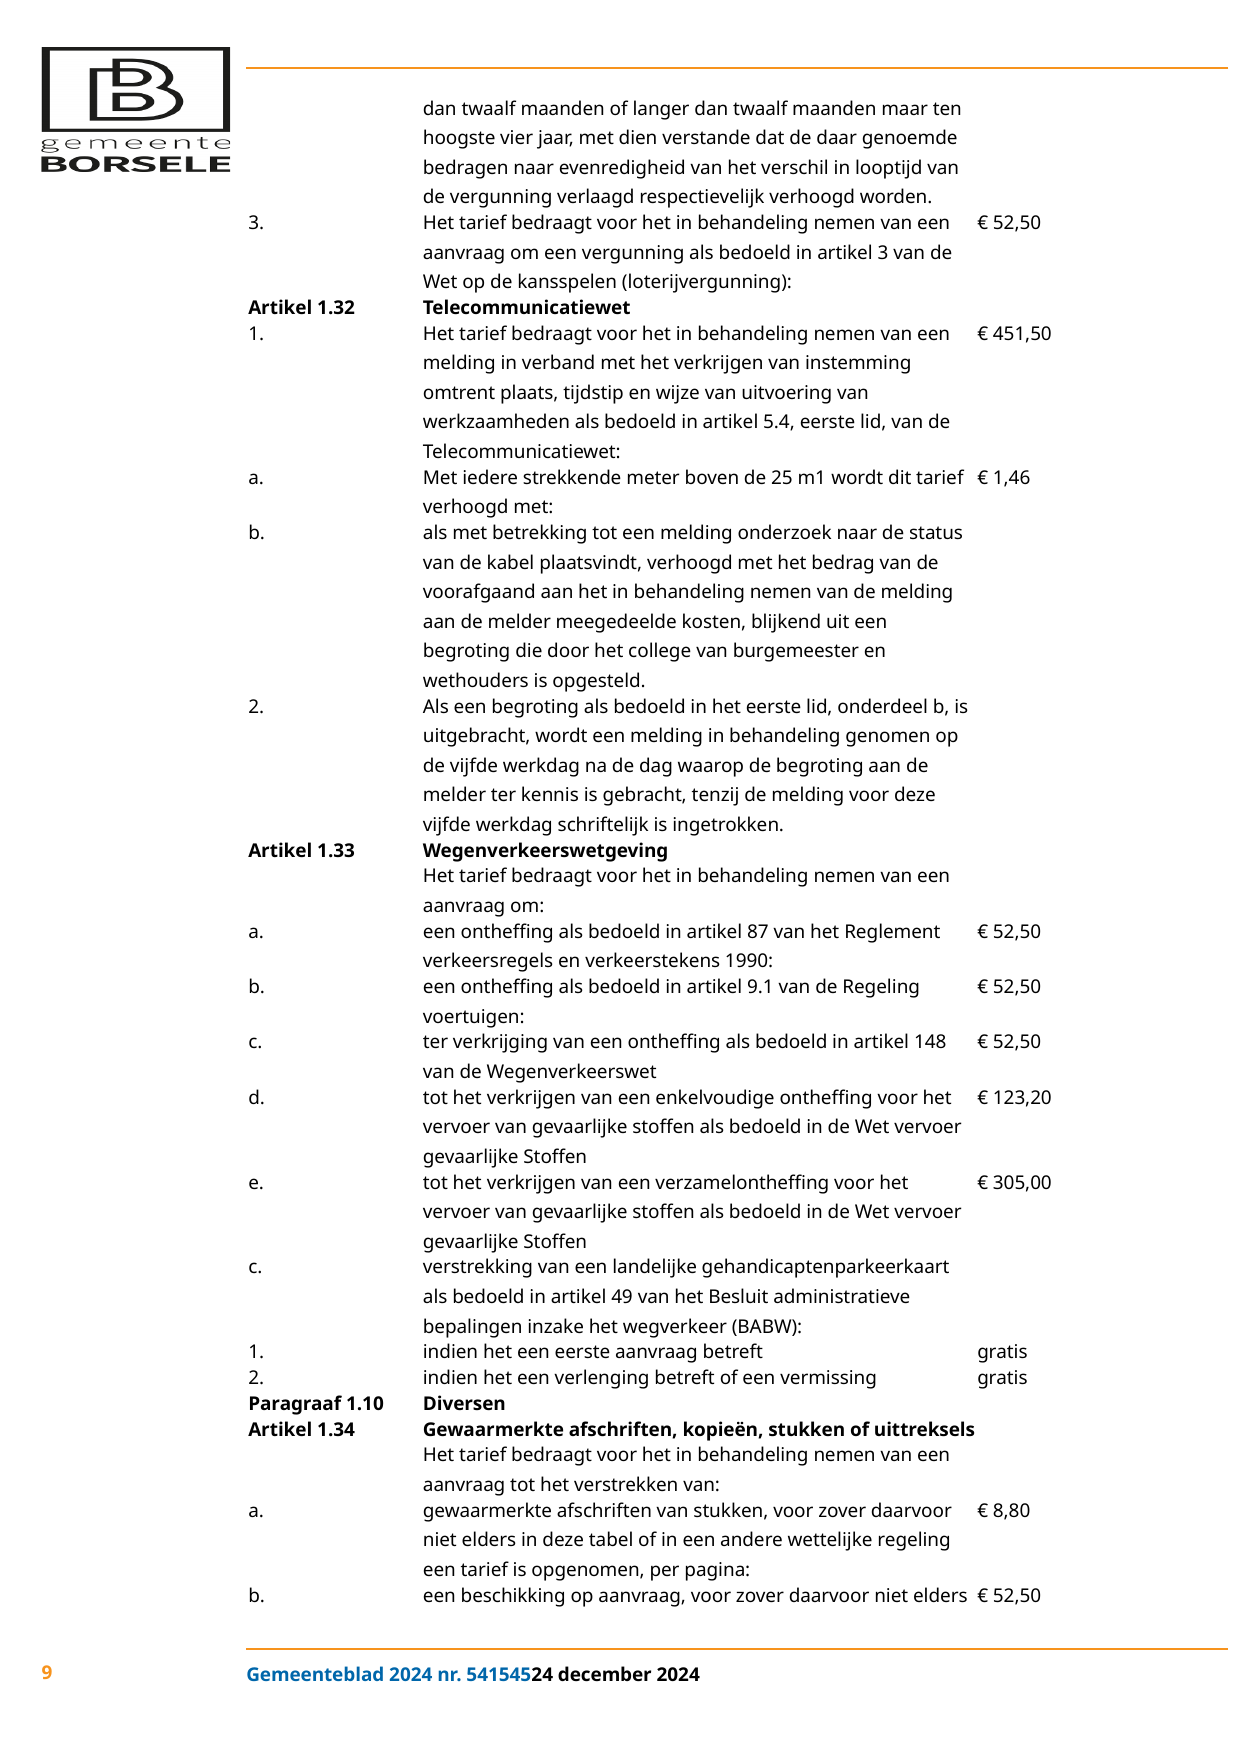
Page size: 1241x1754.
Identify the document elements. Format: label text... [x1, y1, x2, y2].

table_cell Paragraaf 1.10 [248, 1390, 423, 1416]
table_cell b. [248, 1582, 423, 1607]
table_cell € 52,50 [977, 1029, 1152, 1084]
table_cell € 8,80 [977, 1497, 1152, 1582]
table_cell b. [248, 973, 423, 1029]
table_cell Artikel 1.34 [248, 1416, 423, 1442]
table_cell Gewaarmerkte afschriften, kopieën, stukken of uittreksels [423, 1416, 977, 1442]
table_cell tot het verkrijgen van een verzamelontheffing voor het vervoer van gevaarlijke stoffen als bedoeld in de Wet vervoer gevaarlijke Stoffen [423, 1169, 977, 1254]
table_cell b. [248, 519, 423, 693]
table_cell Artikel 1.33 [248, 837, 423, 863]
table_cell [977, 863, 1152, 918]
table_cell € 1,46 [977, 464, 1152, 519]
table_cell [977, 519, 1152, 693]
table_cell gewaarmerkte afschriften van stukken, voor zover daarvoor niet elders in deze tabel of in een andere wettelijke regeling een tarief is opgenomen, per pagina: [423, 1497, 977, 1582]
table_cell [977, 95, 1152, 209]
table_cell Wegenverkeerswetgeving [423, 837, 977, 863]
table_cell verstrekking van een landelijke gehandicaptenparkeerkaart als bedoeld in artikel 49 van het Besluit administratieve bepalingen inzake het wegverkeer (BABW): [423, 1254, 977, 1339]
table_cell Met iedere strekkende meter boven de 25 m1 wordt dit tarief verhoogd met: [423, 464, 977, 519]
table_cell c. [248, 1029, 423, 1084]
table_cell indien het een verlenging betreft of een vermissing [423, 1364, 977, 1390]
table_cell € 52,50 [977, 209, 1152, 294]
table_cell 2. [248, 693, 423, 837]
table_cell € 52,50 [977, 1582, 1152, 1607]
table_cell c. [248, 1254, 423, 1339]
table_cell 1. [248, 320, 423, 464]
table_cell een beschikking op aanvraag, voor zover daarvoor niet elders [423, 1582, 977, 1607]
table_cell 2. [248, 1364, 423, 1390]
table_cell 1. [248, 1339, 423, 1364]
table_cell [977, 1254, 1152, 1339]
table_cell 3. [248, 209, 423, 294]
picture [41, 47, 231, 172]
table_cell d. [248, 1084, 423, 1169]
table_cell [248, 863, 423, 918]
table_cell gratis [977, 1364, 1152, 1390]
table_cell [977, 837, 1152, 863]
table_cell a. [248, 464, 423, 519]
table_cell € 451,50 [977, 320, 1152, 464]
table_cell [977, 1442, 1152, 1497]
table_cell gratis [977, 1339, 1152, 1364]
table_cell Het tarief bedraagt voor het in behandeling nemen van een aanvraag om een vergunning als bedoeld in artikel 3 van de Wet op de kansspelen (loterijvergunning): [423, 209, 977, 294]
table_cell e. [248, 1169, 423, 1254]
table_cell [248, 1442, 423, 1497]
table_cell dan twaalf maanden of langer dan twaalf maanden maar ten hoogste vier jaar, met dien verstande dat de daar genoemde bedragen naar evenredigheid van het verschil in looptijd van de vergunning verlaagd respectievelijk verhoogd worden. [423, 95, 977, 209]
table_cell tot het verkrijgen van een enkelvoudige ontheffing voor het vervoer van gevaarlijke stoffen als bedoeld in de Wet vervoer gevaarlijke Stoffen [423, 1084, 977, 1169]
table_cell [977, 1390, 1152, 1416]
table_cell € 52,50 [977, 973, 1152, 1029]
table_cell Het tarief bedraagt voor het in behandeling nemen van een melding in verband met het verkrijgen van instemming omtrent plaats, tijdstip en wijze van uitvoering van werkzaamheden als bedoeld in artikel 5.4, eerste lid, van de Telecommunicatiewet: [423, 320, 977, 464]
table_cell a. [248, 918, 423, 973]
table_cell a. [248, 1497, 423, 1582]
table_cell Als een begroting als bedoeld in het eerste lid, onderdeel b, is uitgebracht, wordt een melding in behandeling genomen op de vijfde werkdag na de dag waarop de begroting aan de melder ter kennis is gebracht, tenzij de melding voor deze vijfde werkdag schriftelijk is ingetrokken. [423, 693, 977, 837]
table_cell Het tarief bedraagt voor het in behandeling nemen van een aanvraag om: [423, 863, 977, 918]
table_cell Diversen [423, 1390, 977, 1416]
table_cell [248, 95, 423, 209]
table_cell als met betrekking tot een melding onderzoek naar de status van de kabel plaatsvindt, verhoogd met het bedrag van de voorafgaand aan het in behandeling nemen van de melding aan de melder meegedeelde kosten, blijkend uit een begroting die door het college van burgemeester en wethouders is opgesteld. [423, 519, 977, 693]
table_cell [977, 294, 1152, 320]
table_cell Artikel 1.32 [248, 294, 423, 320]
table_cell € 305,00 [977, 1169, 1152, 1254]
table_cell indien het een eerste aanvraag betreft [423, 1339, 977, 1364]
table_cell Telecommunicatiewet [423, 294, 977, 320]
table_cell een ontheffing als bedoeld in artikel 9.1 van de Regeling voertuigen: [423, 973, 977, 1029]
table_cell [977, 1416, 1152, 1442]
table_cell Het tarief bedraagt voor het in behandeling nemen van een aanvraag tot het verstrekken van: [423, 1442, 977, 1497]
table_cell € 123,20 [977, 1084, 1152, 1169]
table_cell [977, 693, 1152, 837]
table_cell ter verkrijging van een ontheffing als bedoeld in artikel 148 van de Wegenverkeerswet [423, 1029, 977, 1084]
table_cell een ontheffing als bedoeld in artikel 87 van het Reglement verkeersregels en verkeerstekens 1990: [423, 918, 977, 973]
table_cell € 52,50 [977, 918, 1152, 973]
